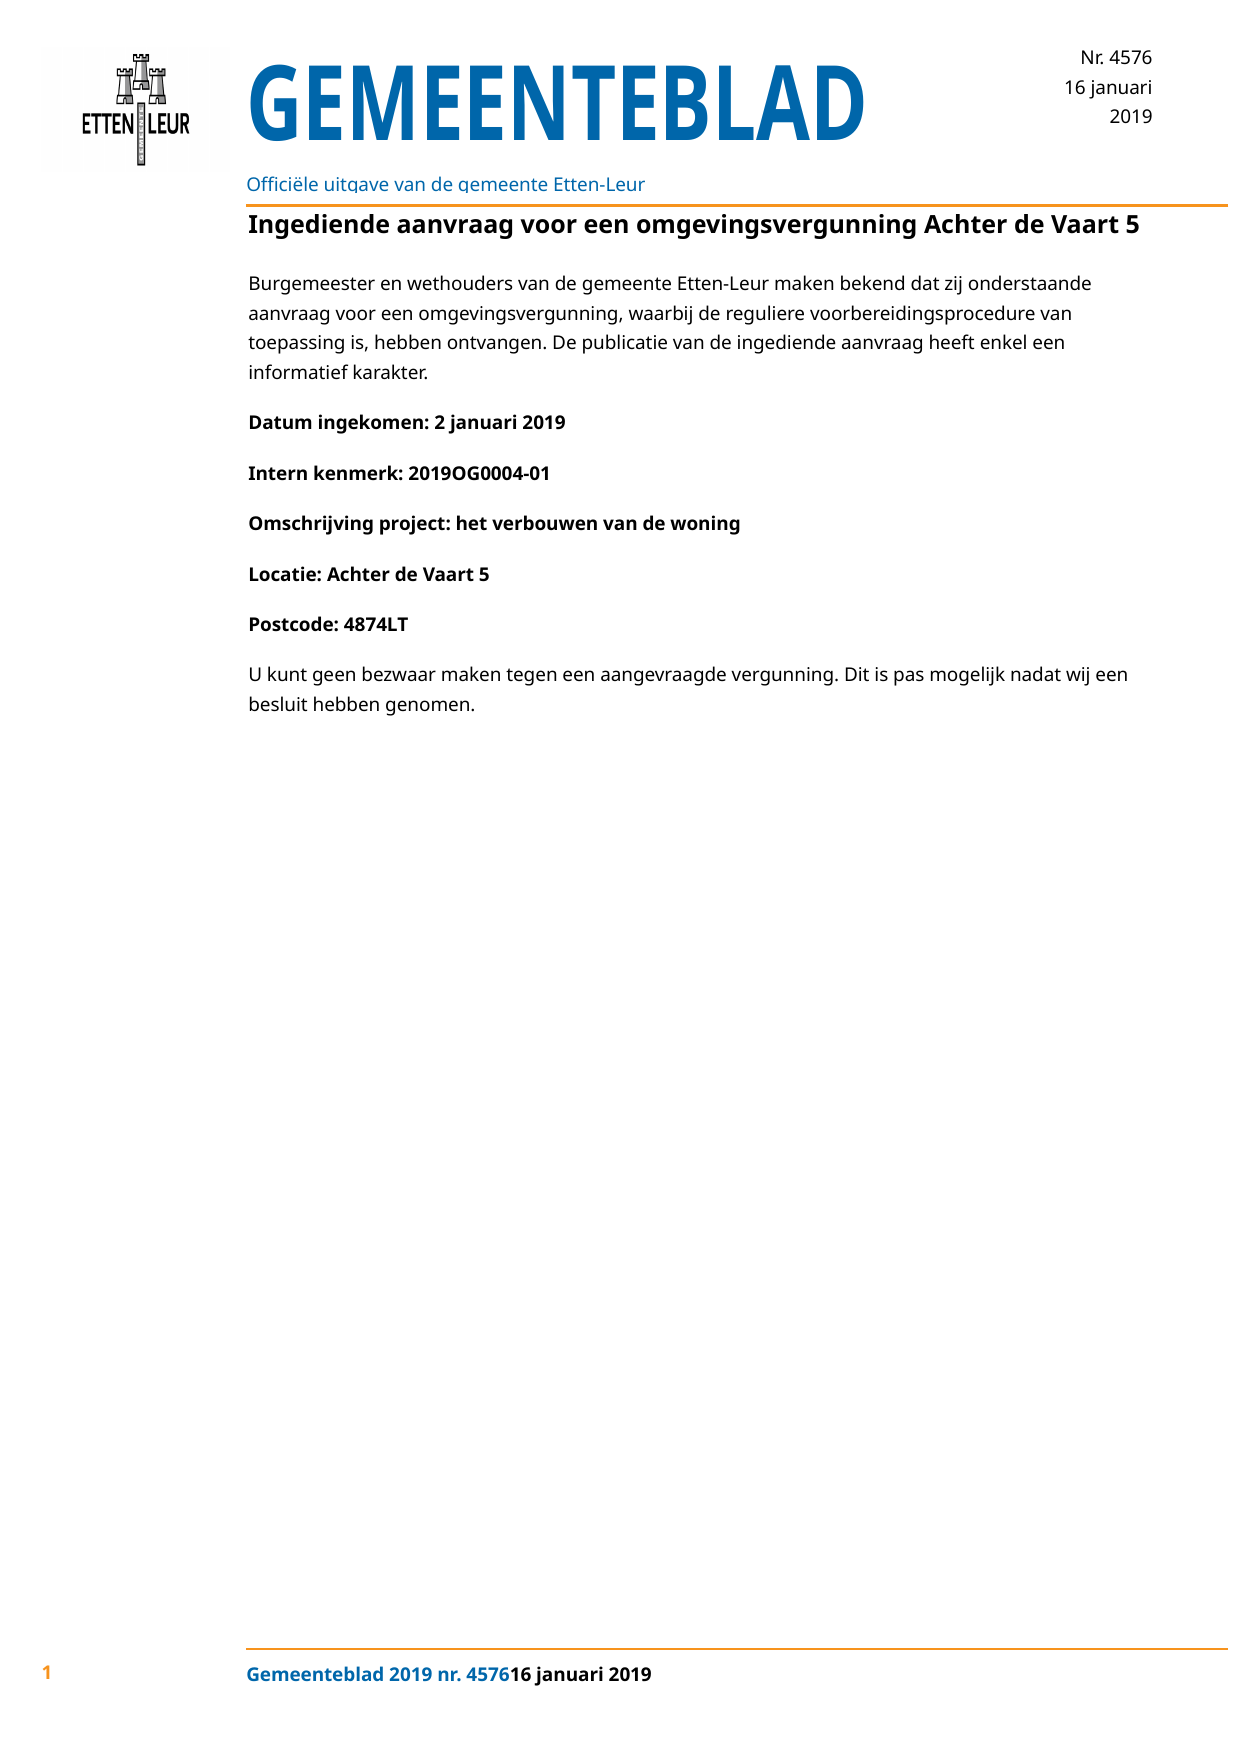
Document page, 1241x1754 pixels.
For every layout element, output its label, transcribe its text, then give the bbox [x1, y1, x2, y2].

text Ingediende aanvraag voor een omgevingsvergunning Achter de Vaart 5 [248, 207, 1152, 241]
text Omschrijving project: het verbouwen van de woning [248, 510, 1152, 536]
text Postcode: 4874LT [248, 611, 1152, 637]
text U kunt geen bezwaar maken tegen een aangevraagde vergunning. Dit is pas mogelijk nadat wij een besluit hebben genomen. [248, 662, 1152, 717]
text Datum ingekomen: 2 januari 2019 [248, 409, 1152, 435]
text Intern kenmerk: 2019OG0004-01 [248, 460, 1152, 486]
text Locatie: Achter de Vaart 5 [248, 561, 1152, 586]
picture [41, 47, 231, 172]
text Burgemeester en wethouders van de gemeente Etten-Leur maken bekend dat zij onderstaande aanvraag voor een omgevingsvergunning, waarbij de reguliere voorbereidingsprocedure van toepassing is, hebben ontvangen. De publicatie van de ingediende aanvraag heeft enkel een informatief karakter. [248, 270, 1152, 385]
